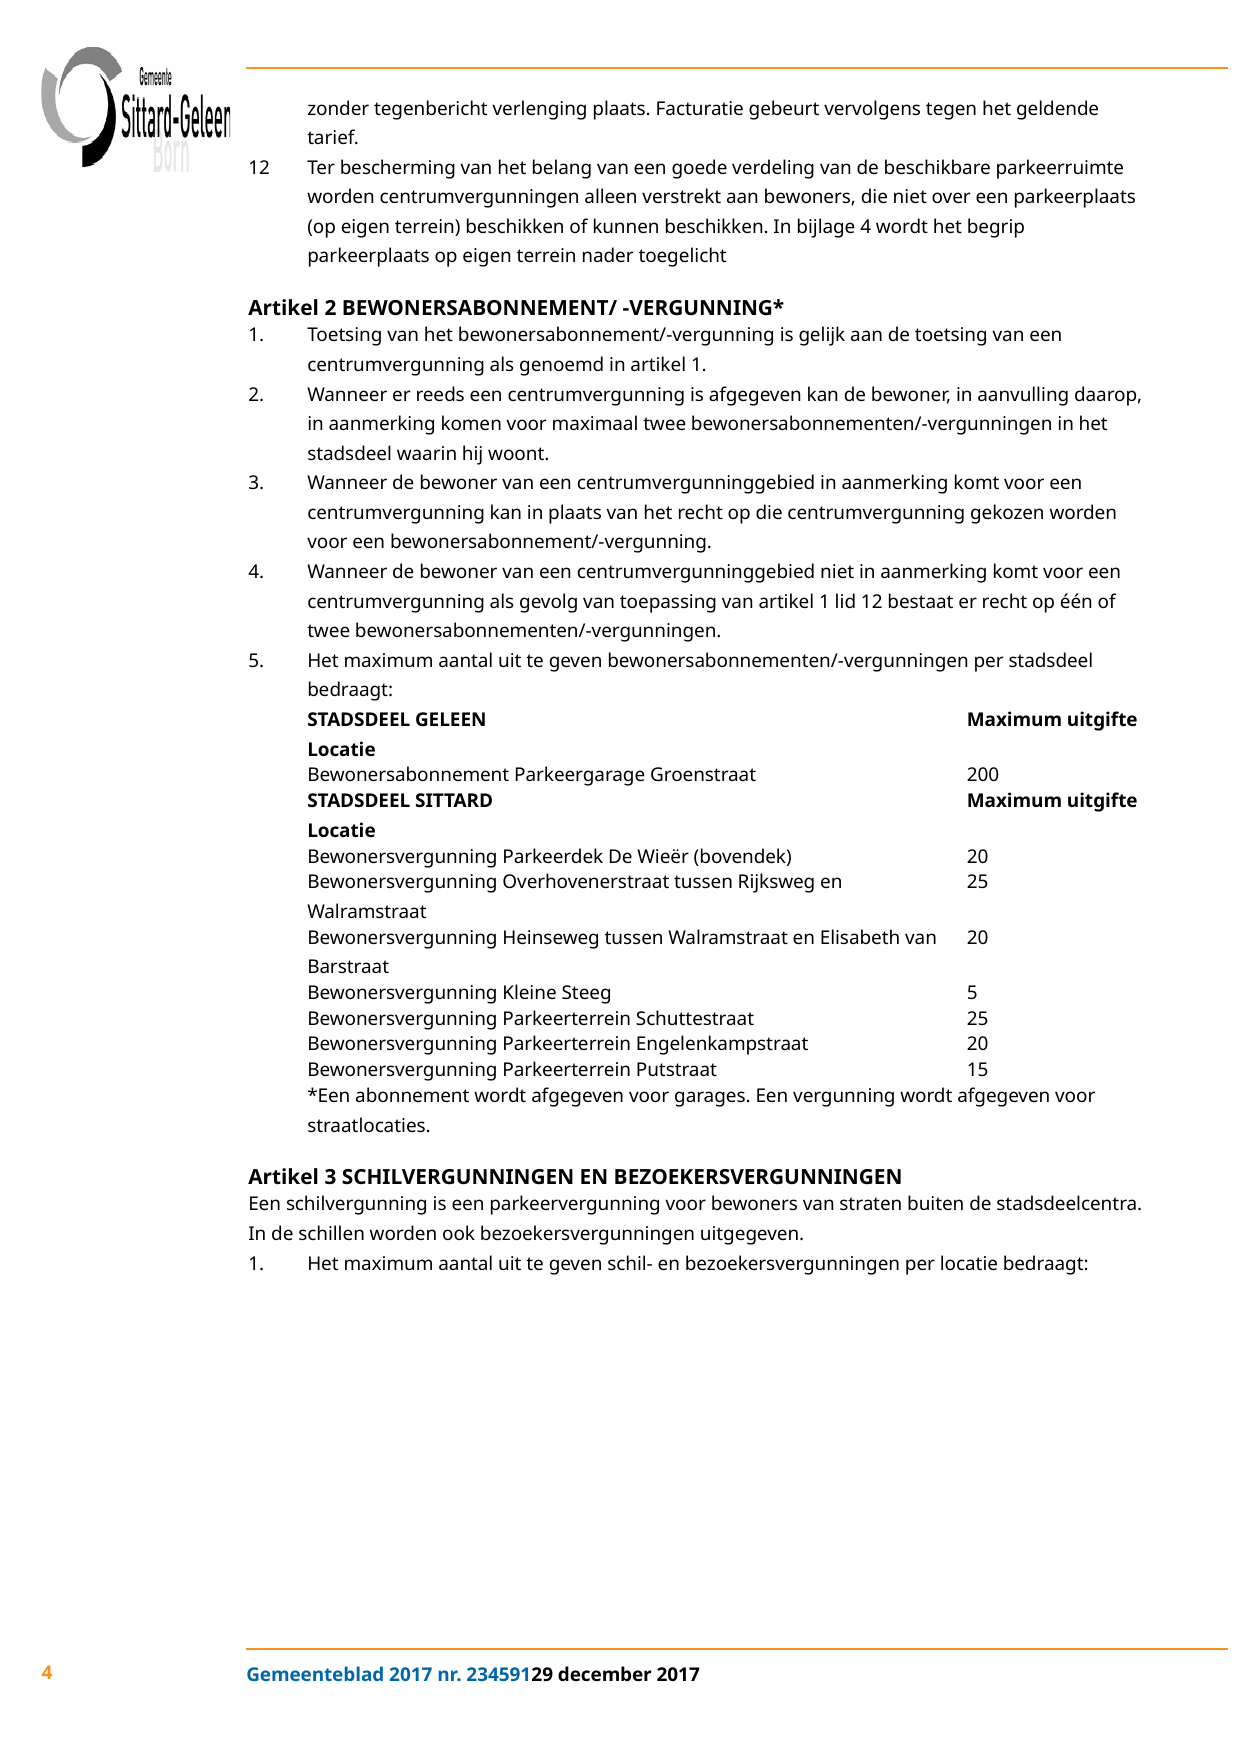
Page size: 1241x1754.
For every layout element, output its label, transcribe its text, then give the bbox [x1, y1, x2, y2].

table_cell 5 [967, 979, 1211, 1005]
table_cell Bewonersvergunning Parkeerterrein Putstraat [307, 1056, 967, 1082]
table_cell 25 [967, 1005, 1211, 1031]
table_cell Bewonersvergunning Parkeerterrein Schuttestraat [307, 1005, 967, 1031]
table_header Maximum uitgifte [967, 706, 1211, 762]
picture [41, 47, 231, 172]
table_cell 20 [967, 924, 1211, 979]
list Ter bescherming van het belang van een goede verdeling van de beschikbare parkeerruimte worden centrumvergunningen alleen verstrekt aan bewoners, die niet over een parkeerplaats (op eigen terrein) beschikken of kunnen beschikken. In bijlage 4 wordt het begrip parkeerplaats op eigen terrein nader toegelicht [248, 154, 1152, 268]
table_cell Bewonersvergunning Overhovenerstraat tussen Rijksweg en Walramstraat [307, 869, 967, 924]
table_cell Bewonersvergunning Parkeerterrein Engelenkampstraat [307, 1031, 967, 1056]
list Het maximum aantal uit te geven bewonersabonnementen/-vergunningen per stadsdeel bedraagt: [248, 647, 1152, 702]
list zonder tegenbericht verlenging plaats. Facturatie gebeurt vervolgens tegen het geldende tarief. [248, 95, 1152, 150]
table_cell 20 [967, 843, 1211, 868]
list Wanneer de bewoner van een centrumvergunninggebied in aanmerking komt voor een centrumvergunning kan in plaats van het recht op die centrumvergunning gekozen worden voor een bewonersabonnement/-vergunning. [248, 469, 1152, 554]
text Artikel 3 SCHILVERGUNNINGEN EN BEZOEKERSVERGUNNINGEN [248, 1162, 1152, 1191]
list Toetsing van het bewonersabonnement/-vergunning is gelijk aan de toetsing van een centrumvergunning als genoemd in artikel 1. [248, 322, 1152, 377]
list *Een abonnement wordt afgegeven voor garages. Een vergunning wordt afgegeven voor straatlocaties. [248, 1082, 1152, 1137]
table_cell 15 [967, 1056, 1211, 1082]
table_cell Bewonersvergunning Kleine Steeg [307, 979, 967, 1005]
table_cell 20 [967, 1031, 1211, 1056]
table_header STADSDEEL GELEEN Locatie [307, 706, 967, 762]
table_cell 200 [967, 762, 1211, 787]
text In de schillen worden ook bezoekersvergunningen uitgegeven. [248, 1220, 1152, 1246]
table_cell Bewonersvergunning Heinseweg tussen Walramstraat en Elisabeth van Barstraat [307, 924, 967, 979]
table_header Maximum uitgifte [967, 788, 1211, 843]
list Wanneer de bewoner van een centrumvergunninggebied niet in aanmerking komt voor een centrumvergunning als gevolg van toepassing van artikel 1 lid 12 bestaat er recht op één of twee bewonersabonnementen/-vergunningen. [248, 558, 1152, 643]
text Een schilvergunning is een parkeervergunning voor bewoners van straten buiten de stadsdeelcentra. [248, 1191, 1152, 1216]
list Het maximum aantal uit te geven schil- en bezoekersvergunningen per locatie bedraagt: [248, 1250, 1152, 1276]
table_cell Bewonersabonnement Parkeergarage Groenstraat [307, 762, 967, 787]
table_cell 25 [967, 869, 1211, 924]
table_cell Bewonersvergunning Parkeerdek De Wieër (bovendek) [307, 843, 967, 868]
list Wanneer er reeds een centrumvergunning is afgegeven kan de bewoner, in aanvulling daarop, in aanmerking komen voor maximaal twee bewonersabonnementen/-vergunningen in het stadsdeel waarin hij woont. [248, 381, 1152, 466]
text Artikel 2 BEWONERSABONNEMENT/ -VERGUNNING* [248, 293, 1152, 322]
table_header STADSDEEL SITTARD Locatie [307, 788, 967, 843]
